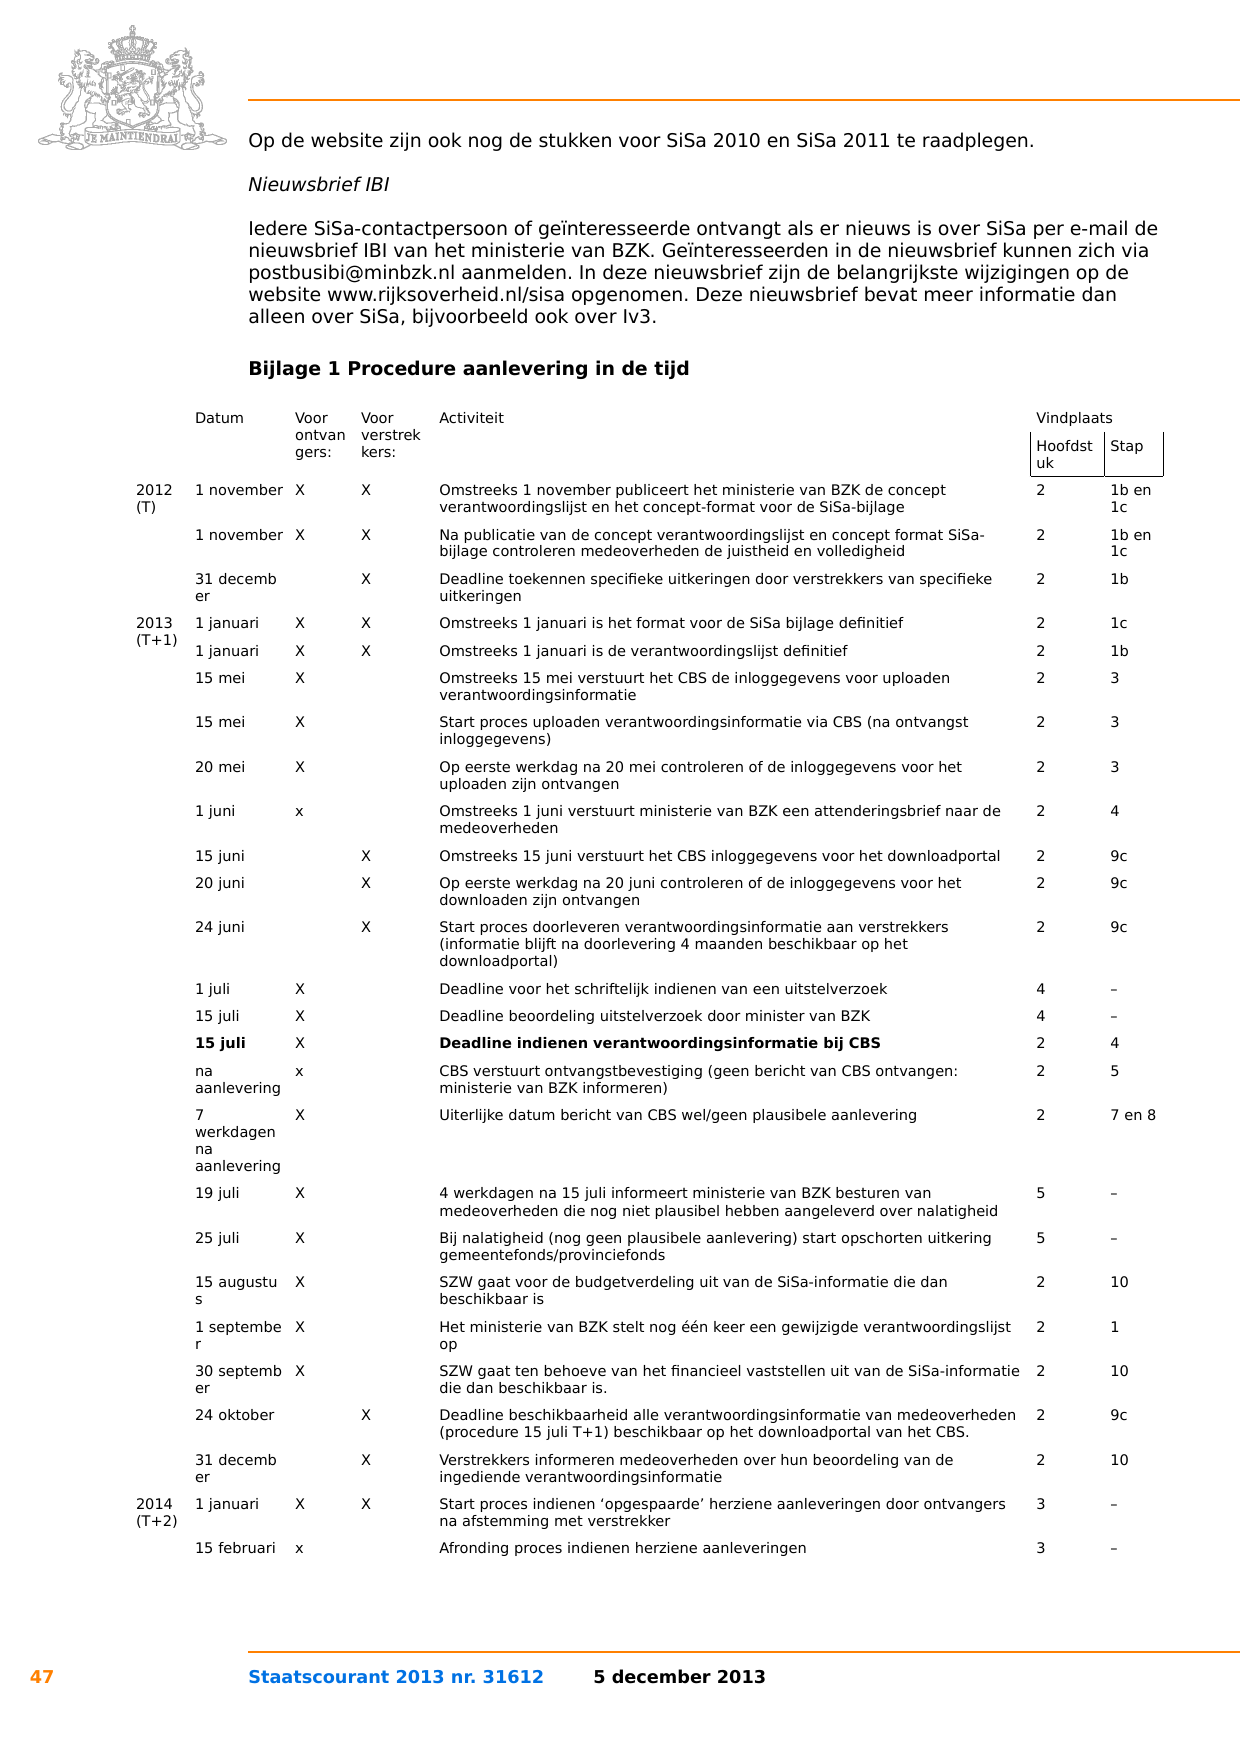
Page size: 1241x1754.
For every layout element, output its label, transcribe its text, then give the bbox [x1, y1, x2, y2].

table_cell Bij nalatigheid (nog geen plausibele aanlevering) start opschorten uitkering gemeentefonds/provinciefonds [434, 1225, 1030, 1268]
table_cell X [356, 638, 433, 664]
table_cell 20 juni [189, 870, 289, 913]
table_cell 1 september [189, 1314, 289, 1357]
text Op de website zijn ook nog de stukken voor SiSa 2010 en SiSa 2011 te raadplegen. [248, 130, 1163, 152]
table_cell [356, 1270, 433, 1313]
table_cell Op eerste werkdag na 20 mei controleren of de inloggegevens voor het uploaden zijn ontvangen [434, 754, 1030, 797]
table_cell Omstreeks 1 januari is het format voor de SiSa bijlage definitief [434, 610, 1030, 637]
table_cell Start proces uploaden verantwoordingsinformatie via CBS (na ontvangst inloggegevens) [434, 710, 1030, 753]
table_cell 1 januari [189, 1491, 289, 1535]
table_cell [356, 976, 433, 1002]
table_cell 15 februari [189, 1536, 289, 1562]
table_cell 10 [1105, 1447, 1163, 1490]
table_cell 2 [1031, 1314, 1104, 1357]
table_cell 15 juni [189, 843, 289, 869]
table_cell Afronding proces indienen herziene aanleveringen [434, 1536, 1030, 1562]
table_cell – [1105, 1181, 1163, 1224]
table_cell 3 [1105, 710, 1163, 753]
table_cell 2 [1031, 610, 1104, 637]
table_cell 1 januari [189, 638, 289, 664]
table_header Voor verstrekkers: [356, 406, 433, 476]
table_cell Na publicatie van de concept verantwoordingslijst en concept format SiSa-bijlage controleren medeoverheden de juistheid en volledigheid [434, 522, 1030, 565]
table_cell 2 [1031, 915, 1104, 975]
table_cell Het ministerie van BZK stelt nog één keer een gewijzigde verantwoordingslijst op [434, 1314, 1030, 1357]
table_cell 7 en 8 [1105, 1103, 1163, 1180]
table_header Voor ontvangers: [290, 406, 354, 476]
table_cell X [356, 522, 433, 565]
table_cell 2 [1031, 710, 1104, 753]
table_cell – [1105, 976, 1163, 1002]
table_cell 4 [1105, 798, 1163, 842]
table_cell 1 [1105, 1314, 1163, 1357]
table_cell X [356, 915, 433, 975]
table_cell Uiterlijke datum bericht van CBS wel/geen plausibele aanlevering [434, 1103, 1030, 1180]
table_cell 15 mei [189, 710, 289, 753]
table_cell 2 [1031, 638, 1104, 664]
table_cell Omstreeks 1 januari is de verantwoordingslijst definitief [434, 638, 1030, 664]
table_cell 2012 (T) [131, 477, 188, 609]
table_cell SZW gaat voor de budgetverdeling uit van de SiSa-informatie die dan beschikbaar is [434, 1270, 1030, 1313]
table_cell X [356, 1491, 433, 1535]
table_cell X [356, 870, 433, 913]
table_cell Omstreeks 1 juni verstuurt ministerie van BZK een attenderingsbrief naar de medeoverheden [434, 798, 1030, 842]
table_cell Omstreeks 1 november publiceert het ministerie van BZK de concept verantwoordingslijst en het concept-format voor de SiSa-bijlage [434, 477, 1030, 521]
table_cell X [356, 843, 433, 869]
table_cell 9c [1105, 843, 1163, 869]
table_cell 3 [1105, 665, 1163, 708]
table_header [131, 406, 188, 476]
table_cell 1b en 1c [1105, 477, 1163, 521]
table_cell 2 [1031, 1403, 1104, 1446]
table_cell 1b en 1c [1105, 522, 1163, 565]
table_cell [356, 1358, 433, 1402]
table_cell Deadline indienen verantwoordingsinformatie bij CBS [434, 1031, 1030, 1057]
table_cell X [290, 710, 354, 753]
table_cell 1 januari [189, 610, 289, 637]
table_header Activiteit [434, 406, 1030, 476]
table_cell 2 [1031, 754, 1104, 797]
table_cell 9c [1105, 1403, 1163, 1446]
table_cell 2 [1031, 798, 1104, 842]
subtitle Bijlage 1 Procedure aanlevering in de tijd [248, 357, 1163, 379]
table_cell 10 [1105, 1358, 1163, 1402]
table_cell 4 [1031, 1003, 1104, 1029]
table_cell [290, 870, 354, 913]
table_cell X [290, 1003, 354, 1029]
table_cell Verstrekkers informeren medeoverheden over hun beoordeling van de ingediende verantwoordingsinformatie [434, 1447, 1030, 1490]
table_cell 9c [1105, 915, 1163, 975]
table_cell x [290, 798, 354, 842]
table_cell 3 [1031, 1491, 1104, 1535]
table_cell X [356, 477, 433, 521]
table_cell [356, 1181, 433, 1224]
table_cell 2 [1031, 1103, 1104, 1180]
table_cell – [1105, 1003, 1163, 1029]
table_cell 20 mei [189, 754, 289, 797]
table_cell X [290, 754, 354, 797]
table_cell Op eerste werkdag na 20 juni controleren of de inloggegevens voor het downloaden zijn ontvangen [434, 870, 1030, 913]
picture [38, 25, 227, 150]
table_cell X [290, 1491, 354, 1535]
table_cell 4 werkdagen na 15 juli informeert ministerie van BZK besturen van medeoverheden die nog niet plausibel hebben aangeleverd over nalatigheid [434, 1181, 1030, 1224]
table_cell 2 [1031, 870, 1104, 913]
table_cell Deadline beschikbaarheid alle verantwoordingsinformatie van medeoverheden (procedure 15 juli T+1) beschikbaar op het downloadportal van het CBS. [434, 1403, 1030, 1446]
table_cell X [290, 976, 354, 1002]
table_cell [356, 1103, 433, 1180]
table_cell [290, 915, 354, 975]
table_cell Omstreeks 15 juni verstuurt het CBS inloggegevens voor het downloadportal [434, 843, 1030, 869]
text Iedere SiSa-contactpersoon of geïnteresseerde ontvangt als er nieuws is over SiSa per e-mail de nieuwsbrief IBI van het ministerie van BZK. Geïnteresseerden in de nieuwsbrief kunnen zich via postbusibi@minbzk.nl aanmelden. In deze nieuwsbrief zijn de belangrijkste wijzigingen op de website www.rijksoverheid.nl/sisa opgenomen. Deze nieuwsbrief bevat meer informatie dan alleen over SiSa, bijvoorbeeld ook over Iv3. [248, 218, 1163, 327]
table_cell 1 juli [189, 976, 289, 1002]
table_cell [290, 1403, 354, 1446]
table_cell 24 juni [189, 915, 289, 975]
table_cell 30 september [189, 1358, 289, 1402]
table_cell Deadline toekennen specifieke uitkeringen door verstrekkers van specifieke uitkeringen [434, 566, 1030, 609]
table_cell X [290, 665, 354, 708]
table_header Vindplaats [1031, 406, 1163, 432]
table_cell 2 [1031, 1031, 1104, 1057]
table_cell 3 [1105, 754, 1163, 797]
table_cell 2013 (T+1) [131, 610, 188, 1490]
table_cell [356, 1031, 433, 1057]
table_cell 5 [1031, 1225, 1104, 1268]
table_cell X [356, 566, 433, 609]
table_cell Hoofdstuk [1031, 433, 1104, 476]
table_cell 3 [1031, 1536, 1104, 1562]
table_cell Deadline voor het schriftelijk indienen van een uitstelverzoek [434, 976, 1030, 1002]
table_cell Stap [1105, 433, 1163, 476]
table_cell 15 augustus [189, 1270, 289, 1313]
table_cell [356, 798, 433, 842]
table_cell 2014 (T+2) [131, 1491, 188, 1562]
table_cell X [356, 1447, 433, 1490]
table_cell X [290, 610, 354, 637]
table_cell 2 [1031, 665, 1104, 708]
table_cell [356, 1225, 433, 1268]
table_cell 2 [1031, 1358, 1104, 1402]
table_cell 1 november [189, 522, 289, 565]
table_cell – [1105, 1225, 1163, 1268]
table_cell 1 juni [189, 798, 289, 842]
table_cell 1 november [189, 477, 289, 521]
table_cell [356, 1058, 433, 1101]
table_cell X [290, 1270, 354, 1313]
table_cell 2 [1031, 522, 1104, 565]
table_cell X [290, 477, 354, 521]
table_cell 2 [1031, 1270, 1104, 1313]
table_cell [356, 1536, 433, 1562]
table_cell X [290, 1314, 354, 1357]
table_cell na aanlevering [189, 1058, 289, 1101]
table_cell 19 juli [189, 1181, 289, 1224]
table_cell 31 december [189, 1447, 289, 1490]
table_cell X [290, 1181, 354, 1224]
table_cell 10 [1105, 1270, 1163, 1313]
table_cell – [1105, 1491, 1163, 1535]
table_cell 7 werkdagen na aanlevering [189, 1103, 289, 1180]
table_cell SZW gaat ten behoeve van het financieel vaststellen uit van de SiSa-informatie die dan beschikbaar is. [434, 1358, 1030, 1402]
table_cell 24 oktober [189, 1403, 289, 1446]
table_cell 4 [1031, 976, 1104, 1002]
table_cell x [290, 1058, 354, 1101]
table_cell X [290, 1031, 354, 1057]
table_cell 2 [1031, 477, 1104, 521]
table_cell 5 [1031, 1181, 1104, 1224]
table_cell CBS verstuurt ontvangstbevestiging (geen bericht van CBS ontvangen: ministerie van BZK informeren) [434, 1058, 1030, 1101]
table_cell 1c [1105, 610, 1163, 637]
table_cell 2 [1031, 566, 1104, 609]
table_header Datum [189, 406, 289, 476]
table_cell 4 [1105, 1031, 1163, 1057]
table_cell 2 [1031, 843, 1104, 869]
table_cell [356, 754, 433, 797]
table_cell 1b [1105, 638, 1163, 664]
table_cell [290, 843, 354, 869]
table_cell [356, 1003, 433, 1029]
table_cell X [290, 638, 354, 664]
table_cell x [290, 1536, 354, 1562]
table_cell 2 [1031, 1058, 1104, 1101]
table_cell Start proces indienen ‘opgespaarde’ herziene aanleveringen door ontvangers na afstemming met verstrekker [434, 1491, 1030, 1535]
table_cell 1b [1105, 566, 1163, 609]
table_cell X [290, 1358, 354, 1402]
table_cell X [356, 610, 433, 637]
table_cell [290, 566, 354, 609]
table_cell Omstreeks 15 mei verstuurt het CBS de inloggegevens voor uploaden verantwoordingsinformatie [434, 665, 1030, 708]
table_cell 15 mei [189, 665, 289, 708]
table_cell [356, 1314, 433, 1357]
subtitle Nieuwsbrief IBI [248, 174, 1163, 196]
table_cell X [290, 522, 354, 565]
table_cell – [1105, 1536, 1163, 1562]
table_cell [290, 1447, 354, 1490]
table_cell X [290, 1103, 354, 1180]
table_cell X [356, 1403, 433, 1446]
table_cell 25 juli [189, 1225, 289, 1268]
table_cell 2 [1031, 1447, 1104, 1490]
table_cell 31 december [189, 566, 289, 609]
table_cell 15 juli [189, 1003, 289, 1029]
table_cell 9c [1105, 870, 1163, 913]
table_cell [356, 710, 433, 753]
table_cell [356, 665, 433, 708]
table_cell 15 juli [189, 1031, 289, 1057]
table_cell 5 [1105, 1058, 1163, 1101]
table_cell Start proces doorleveren verantwoordingsinformatie aan verstrekkers (informatie blijft na doorlevering 4 maanden beschikbaar op het downloadportal) [434, 915, 1030, 975]
table_cell Deadline beoordeling uitstelverzoek door minister van BZK [434, 1003, 1030, 1029]
table_cell X [290, 1225, 354, 1268]
